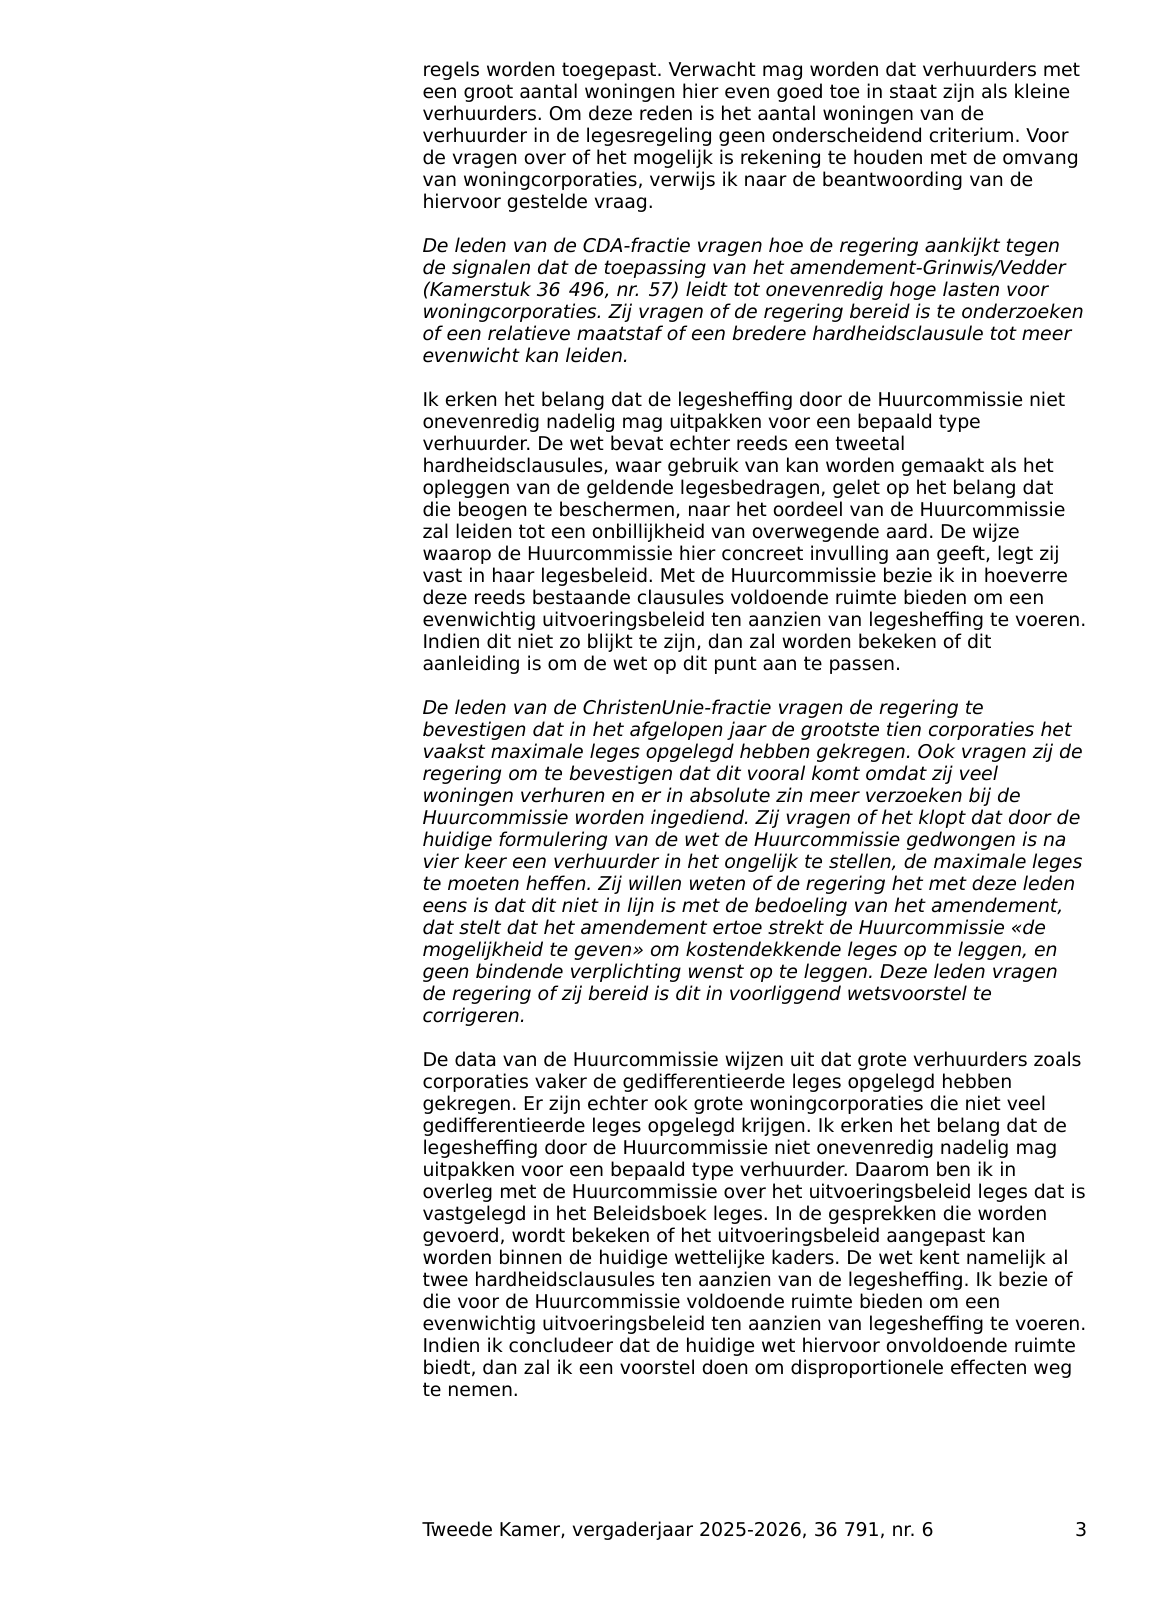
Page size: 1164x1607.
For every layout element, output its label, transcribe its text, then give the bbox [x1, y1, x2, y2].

text De leden van de ChristenUnie-fractie vragen de regering te bevestigen dat in het afgelopen jaar de grootste tien corporaties het vaakst maximale leges opgelegd hebben gekregen. Ook vragen zij de regering om te bevestigen dat dit vooral komt omdat zij veel woningen verhuren en er in absolute zin meer verzoeken bij de Huurcommissie worden ingediend. Zij vragen of het klopt dat door de huidige formulering van de wet de Huurcommissie gedwongen is na vier keer een verhuurder in het ongelijk te stellen, de maximale leges te moeten heffen. Zij willen weten of de regering het met deze leden eens is dat dit niet in lijn is met de bedoeling van het amendement, dat stelt dat het amendement ertoe strekt de Huurcommissie «de mogelijkheid te geven» om kostendekkende leges op te leggen, en geen bindende verplichting wenst op te leggen. Deze leden vragen de regering of zij bereid is dit in voorliggend wetsvoorstel te corrigeren. [422, 697, 1087, 1027]
text Ik erken het belang dat de legesheffing door de Huurcommissie niet onevenredig nadelig mag uitpakken voor een bepaald type verhuurder. De wet bevat echter reeds een tweetal hardheidsclausules, waar gebruik van kan worden gemaakt als het opleggen van de geldende legesbedragen, gelet op het belang dat die beogen te beschermen, naar het oordeel van de Huurcommissie zal leiden tot een onbillijkheid van overwegende aard. De wijze waarop de Huurcommissie hier concreet invulling aan geeft, legt zij vast in haar legesbeleid. Met de Huurcommissie bezie ik in hoeverre deze reeds bestaande clausules voldoende ruimte bieden om een evenwichtig uitvoeringsbeleid ten aanzien van legesheffing te voeren. Indien dit niet zo blijkt te zijn, dan zal worden bekeken of dit aanleiding is om de wet op dit punt aan te passen. [422, 389, 1087, 675]
text regels worden toegepast. Verwacht mag worden dat verhuurders met een groot aantal woningen hier even goed toe in staat zijn als kleine verhuurders. Om deze reden is het aantal woningen van de verhuurder in de legesregeling geen onderscheidend criterium. Voor de vragen over of het mogelijk is rekening te houden met de omvang van woningcorporaties, verwijs ik naar de beantwoording van de hiervoor gestelde vraag. [422, 59, 1087, 213]
text De leden van de CDA-fractie vragen hoe de regering aankijkt tegen de signalen dat de toepassing van het amendement-Grinwis/Vedder (Kamerstuk 36 496, nr. 57) leidt tot onevenredig hoge lasten voor woningcorporaties. Zij vragen of de regering bereid is te onderzoeken of een relatieve maatstaf of een bredere hardheidsclausule tot meer evenwicht kan leiden. [422, 235, 1087, 367]
text De data van de Huurcommissie wijzen uit dat grote verhuurders zoals corporaties vaker de gedifferentieerde leges opgelegd hebben gekregen. Er zijn echter ook grote woningcorporaties die niet veel gedifferentieerde leges opgelegd krijgen. Ik erken het belang dat de legesheffing door de Huurcommissie niet onevenredig nadelig mag uitpakken voor een bepaald type verhuurder. Daarom ben ik in overleg met de Huurcommissie over het uitvoeringsbeleid leges dat is vastgelegd in het Beleidsboek leges. In de gesprekken die worden gevoerd, wordt bekeken of het uitvoeringsbeleid aangepast kan worden binnen de huidige wettelijke kaders. De wet kent namelijk al twee hardheidsclausules ten aanzien van de legesheffing. Ik bezie of die voor de Huurcommissie voldoende ruimte bieden om een evenwichtig uitvoeringsbeleid ten aanzien van legesheffing te voeren. Indien ik concludeer dat de huidige wet hiervoor onvoldoende ruimte biedt, dan zal ik een voorstel doen om disproportionele effecten weg te nemen. [422, 1049, 1087, 1401]
